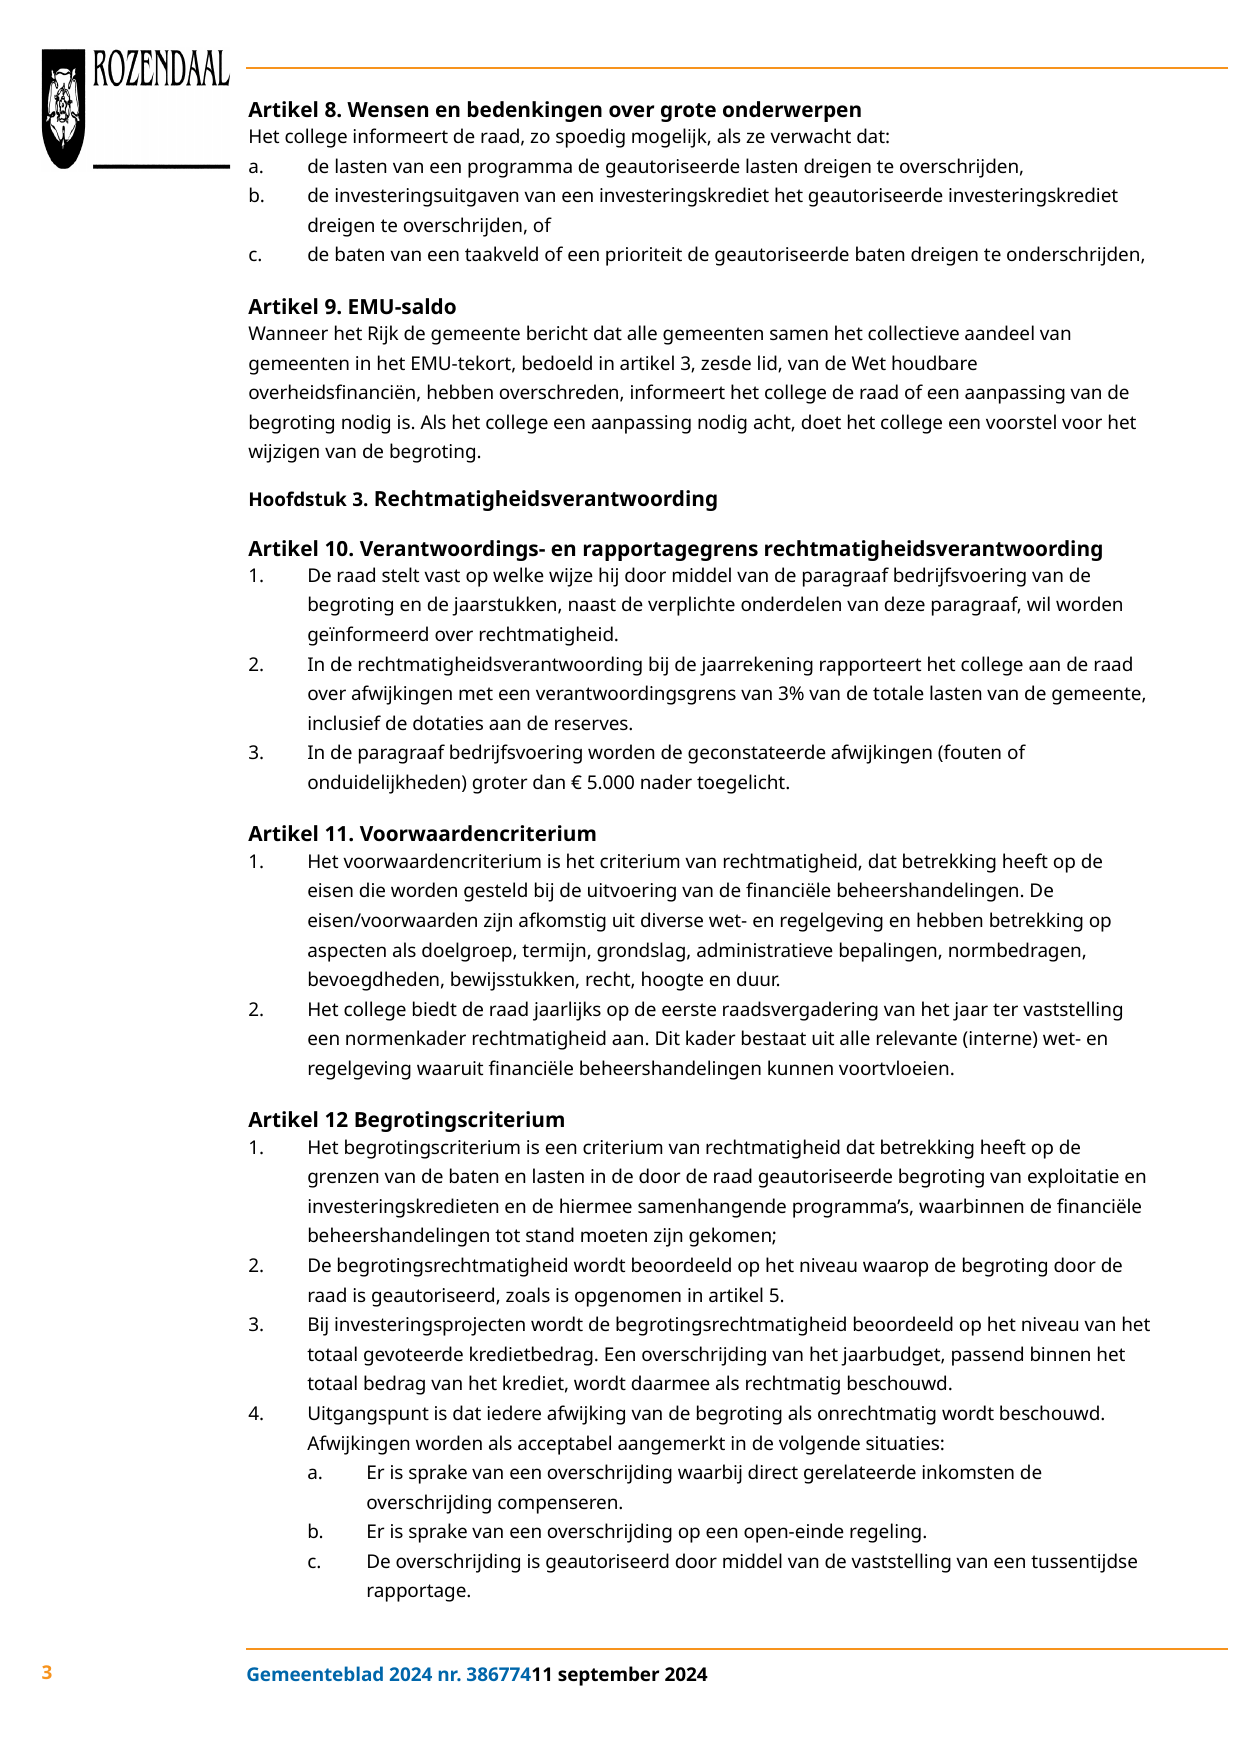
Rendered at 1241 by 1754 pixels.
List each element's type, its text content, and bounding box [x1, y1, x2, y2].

list Het college biedt de raad jaarlijks op de eerste raadsvergadering van het jaar ter vaststelling een normenkader rechtmatigheid aan. Dit kader bestaat uit alle relevante (interne) wet- en regelgeving waaruit financiële beheershandelingen kunnen voortvloeien. [248, 996, 1152, 1081]
list De begrotingsrechtmatigheid wordt beoordeeld op het niveau waarop de begroting door de raad is geautoriseerd, zoals is opgenomen in artikel 5. [248, 1252, 1152, 1308]
text Het college informeert de raad, zo spoedig mogelijk, als ze verwacht dat: [248, 123, 1152, 149]
list de lasten van een programma de geautoriseerde lasten dreigen te overschrijden, [248, 153, 1152, 178]
list Er is sprake van een overschrijding waarbij direct gerelateerde inkomsten de overschrijding compenseren. [307, 1459, 1152, 1515]
list Het begrotingscriterium is een criterium van rechtmatigheid dat betrekking heeft op de grenzen van de baten en lasten in de door de raad geautoriseerde begroting van exploitatie en investeringskredieten en de hiermee samenhangende programma’s, waarbinnen de financiële beheershandelingen tot stand moeten zijn gekomen; [248, 1134, 1152, 1248]
list de investeringsuitgaven van een investeringskrediet het geautoriseerde investeringskrediet dreigen te overschrijden, of [248, 182, 1152, 238]
text Wanneer het Rijk de gemeente bericht dat alle gemeenten samen het collectieve aandeel van gemeenten in het EMU-tekort, bedoeld in artikel 3, zesde lid, van de Wet houdbare overheidsfinanciën, hebben overschreden, informeert het college de raad of een aanpassing van de begroting nodig is. Als het college een aanpassing nodig acht, doet het college een voorstel voor het wijzigen van de begroting. [248, 320, 1152, 464]
list Er is sprake van een overschrijding op een open-einde regeling. [307, 1518, 1152, 1544]
list Uitgangspunt is dat iedere afwijking van de begroting als onrechtmatig wordt beschouwd. Afwijkingen worden als acceptabel aangemerkt in de volgende situaties: [248, 1400, 1152, 1456]
list In de paragraaf bedrijfsvoering worden de geconstateerde afwijkingen (fouten of onduidelijkheden) groter dan € 5.000 nader toegelicht. [248, 739, 1152, 795]
list de baten van een taakveld of een prioriteit de geautoriseerde baten dreigen te onderschrijden, [248, 242, 1152, 267]
text Artikel 12 Begrotingscriterium [248, 1106, 1152, 1134]
text Hoofdstuk 3. Rechtmatigheidsverantwoording [248, 484, 1152, 513]
text Artikel 8. Wensen en bedenkingen over grote onderwerpen [248, 95, 1152, 123]
text Artikel 10. Verantwoordings- en rapportagegrens rechtmatigheidsverantwoording [248, 534, 1152, 562]
picture [41, 47, 231, 172]
list Het voorwaardencriterium is het criterium van rechtmatigheid, dat betrekking heeft op de eisen die worden gesteld bij de uitvoering van de financiële beheershandelingen. De eisen/voorwaarden zijn afkomstig uit diverse wet- en regelgeving en hebben betrekking op aspecten als doelgroep, termijn, grondslag, administratieve bepalingen, normbedragen, bevoegdheden, bewijsstukken, recht, hoogte en duur. [248, 848, 1152, 992]
list De raad stelt vast op welke wijze hij door middel van de paragraaf bedrijfsvoering van de begroting en de jaarstukken, naast de verplichte onderdelen van deze paragraaf, wil worden geïnformeerd over rechtmatigheid. [248, 562, 1152, 647]
list De overschrijding is geautoriseerd door middel van de vaststelling van een tussentijdse rapportage. [307, 1548, 1152, 1603]
list In de rechtmatigheidsverantwoording bij de jaarrekening rapporteert het college aan de raad over afwijkingen met een verantwoordingsgrens van 3% van de totale lasten van de gemeente, inclusief de dotaties aan de reserves. [248, 651, 1152, 736]
text Artikel 9. EMU-saldo [248, 292, 1152, 320]
text Artikel 11. Voorwaardencriterium [248, 819, 1152, 848]
list Bij investeringsprojecten wordt de begrotingsrechtmatigheid beoordeeld op het niveau van het totaal gevoteerde kredietbedrag. Een overschrijding van het jaarbudget, passend binnen het totaal bedrag van het krediet, wordt daarmee als rechtmatig beschouwd. [248, 1311, 1152, 1396]
